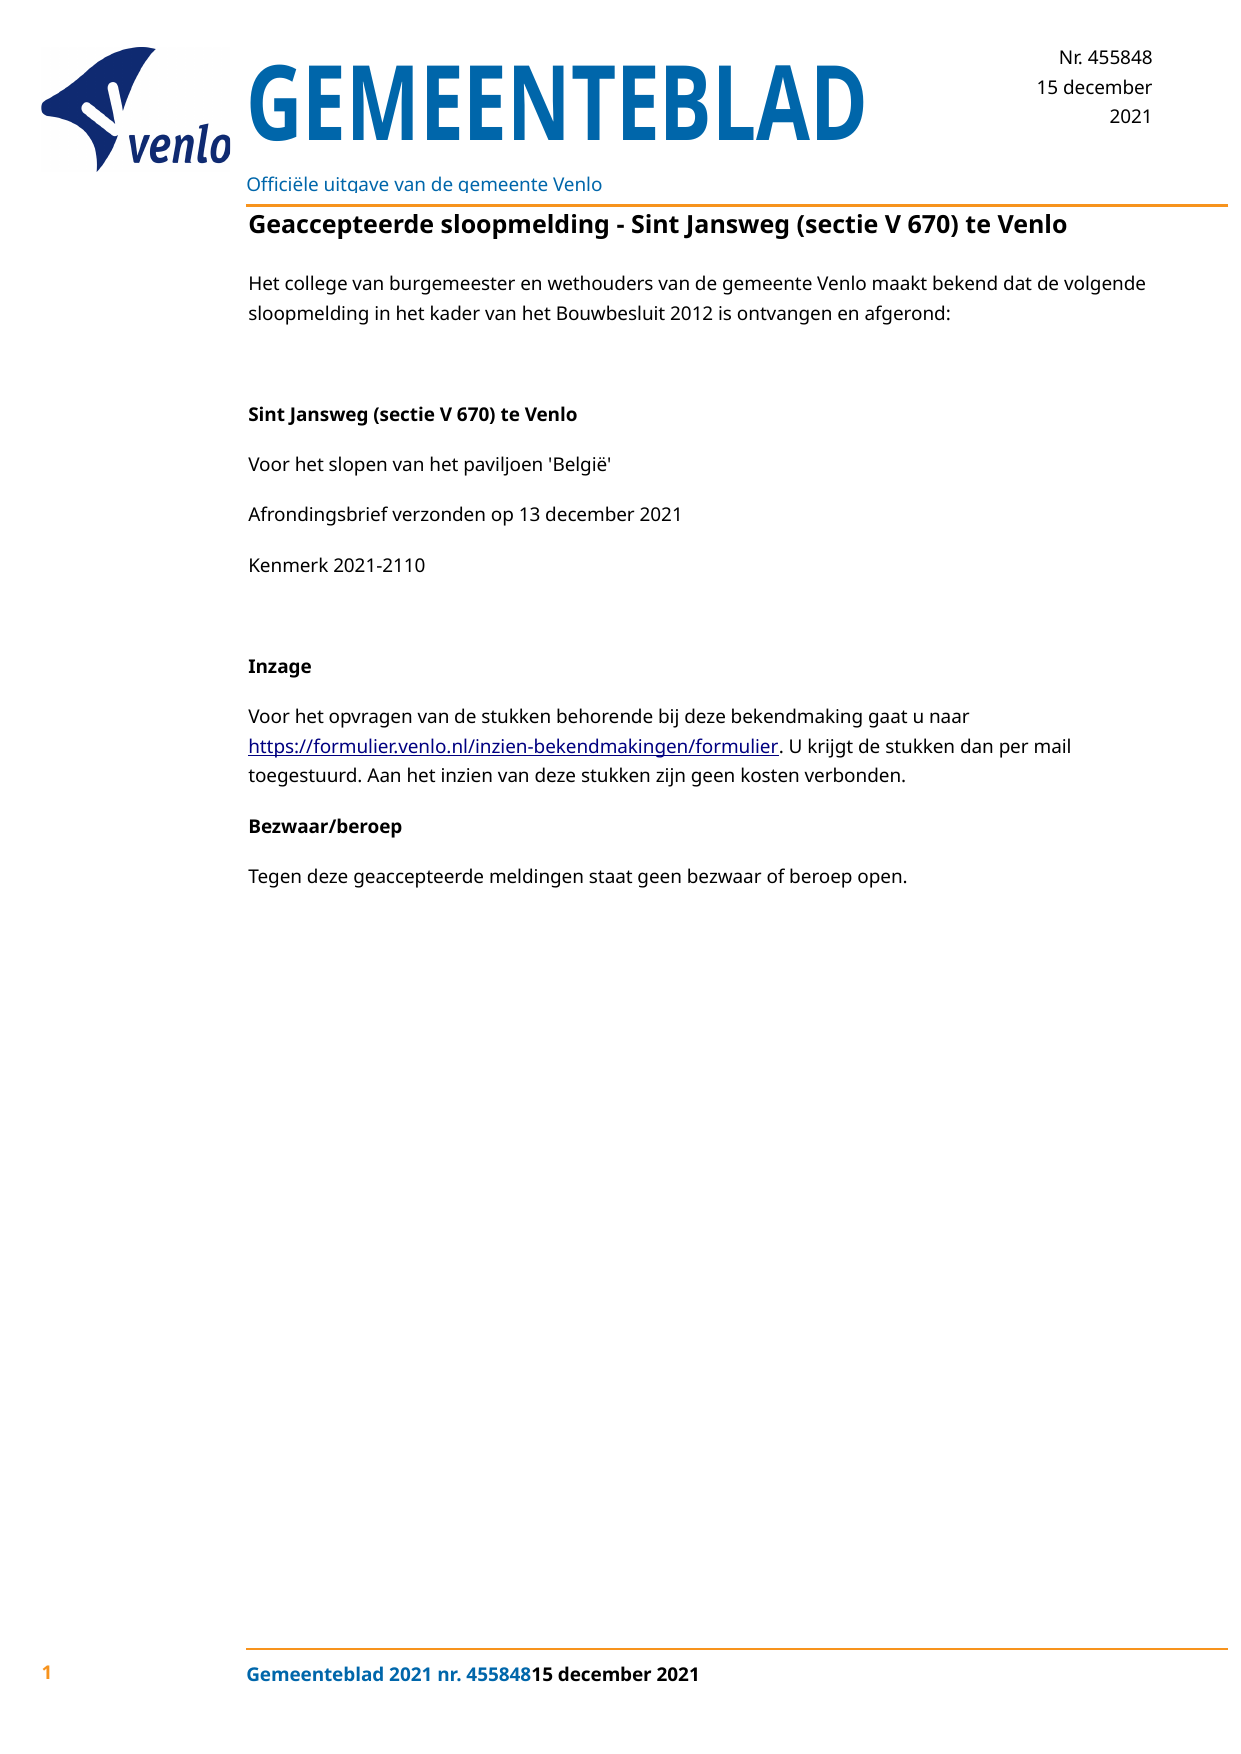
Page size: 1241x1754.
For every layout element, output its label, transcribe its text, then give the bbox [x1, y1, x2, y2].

text Het college van burgemeester en wethouders van de gemeente Venlo maakt bekend dat de volgende sloopmelding in het kader van het Bouwbesluit 2012 is ontvangen en afgerond: [248, 270, 1152, 326]
text Inzage [248, 653, 1152, 678]
text Afrondingsbrief verzonden op 13 december 2021 [248, 502, 1152, 527]
picture [41, 47, 231, 172]
text Kenmerk 2021-2110 [248, 552, 1152, 578]
text Voor het slopen van het paviljoen 'België' [248, 451, 1152, 477]
text Sint Jansweg (sectie V 670) te Venlo [248, 401, 1152, 426]
text Geaccepteerde sloopmelding - Sint Jansweg (sectie V 670) te Venlo [248, 207, 1152, 241]
text Bezwaar/beroep [248, 813, 1152, 838]
text Tegen deze geaccepteerde meldingen staat geen bezwaar of beroep open. [248, 863, 1152, 889]
text Voor het opvragen van de stukken behorende bij deze bekendmaking gaat u naar https://formulier.venlo.nl/inzien-bekendmakingen/formulier. U krijgt de stukken dan per mail toegestuurd. Aan het inzien van deze stukken zijn geen kosten verbonden. [248, 703, 1152, 788]
